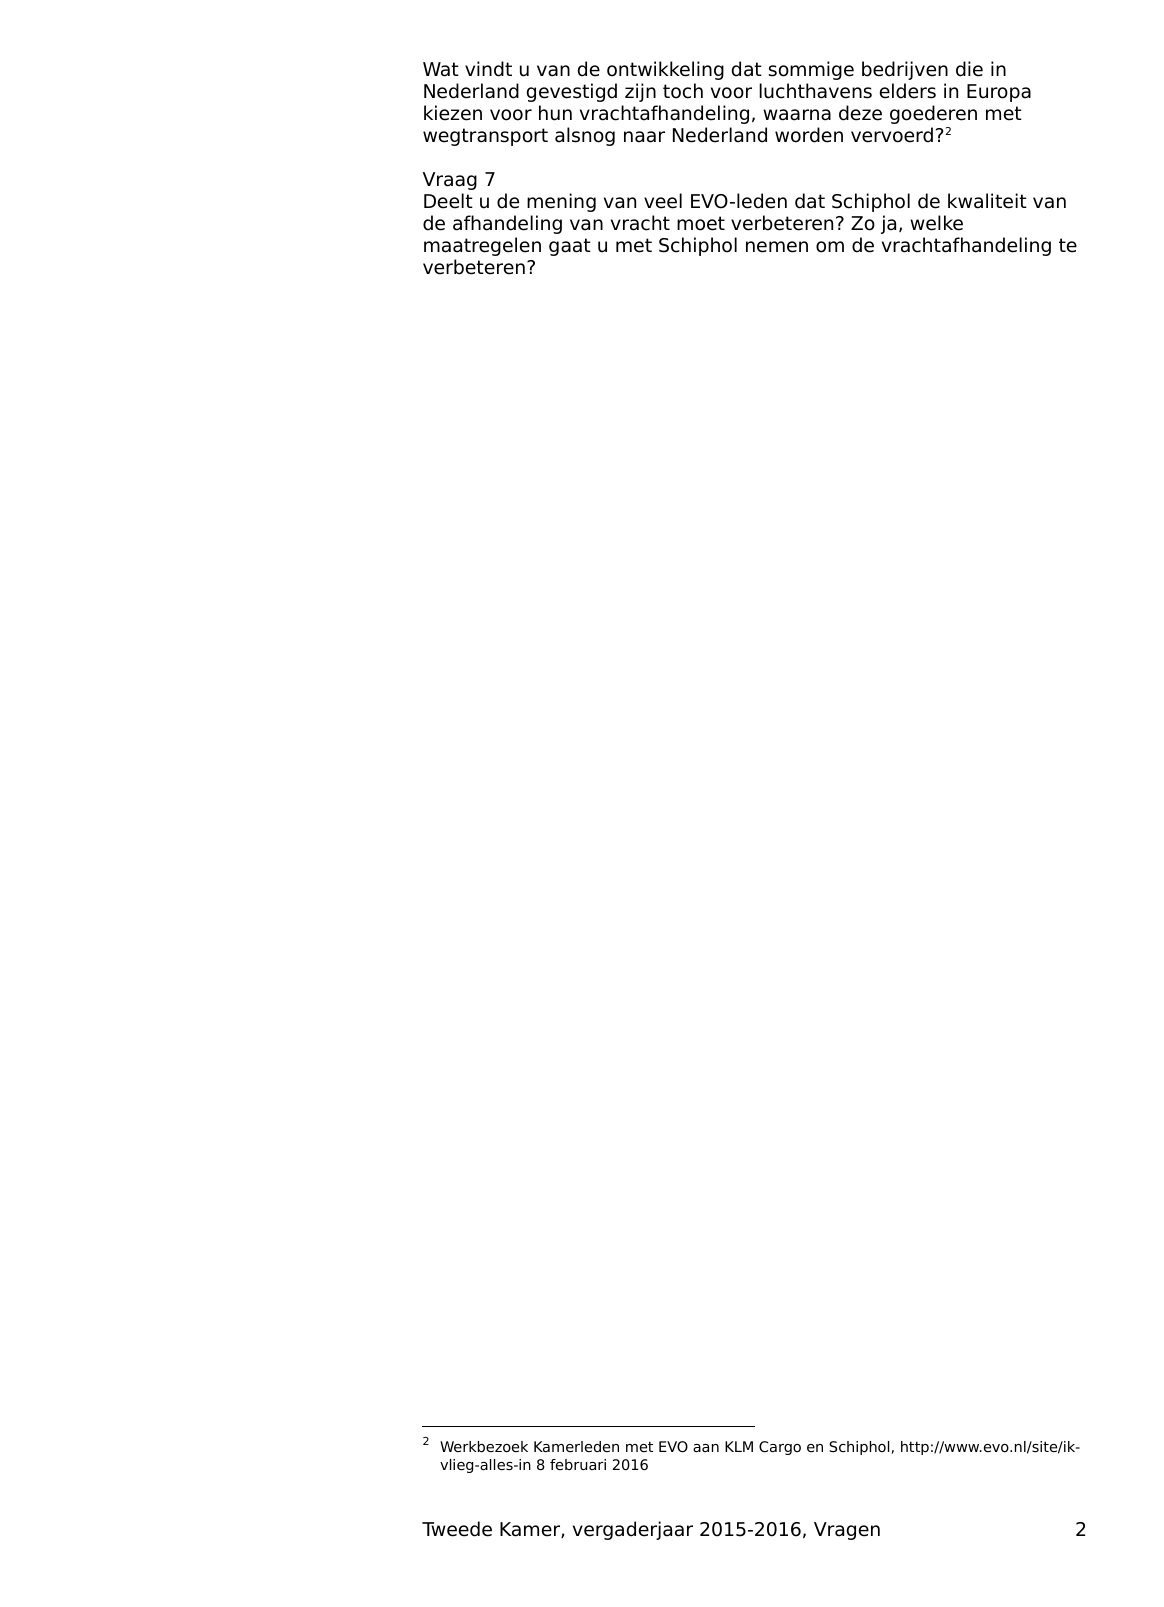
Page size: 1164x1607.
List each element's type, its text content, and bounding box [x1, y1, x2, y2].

text Wat vindt u van de ontwikkeling dat sommige bedrijven die in Nederland gevestigd zijn toch voor luchthavens elders in Europa kiezen voor hun vrachtafhandeling, waarna deze goederen met wegtransport alsnog naar Nederland worden vervoerd? [422, 59, 1087, 147]
text Vraag 7 [422, 169, 1087, 191]
text Deelt u de mening van veel EVO-leden dat Schiphol de kwaliteit van de afhandeling van vracht moet verbeteren? Zo ja, welke maatregelen gaat u met Schiphol nemen om de vrachtafhandeling te verbeteren? [422, 191, 1087, 279]
text Werkbezoek Kamerleden met EVO aan KLM Cargo en Schiphol, http://www.evo.nl/site/ik-vlieg-alles-in 8 februari 2016 [422, 1435, 1087, 1474]
